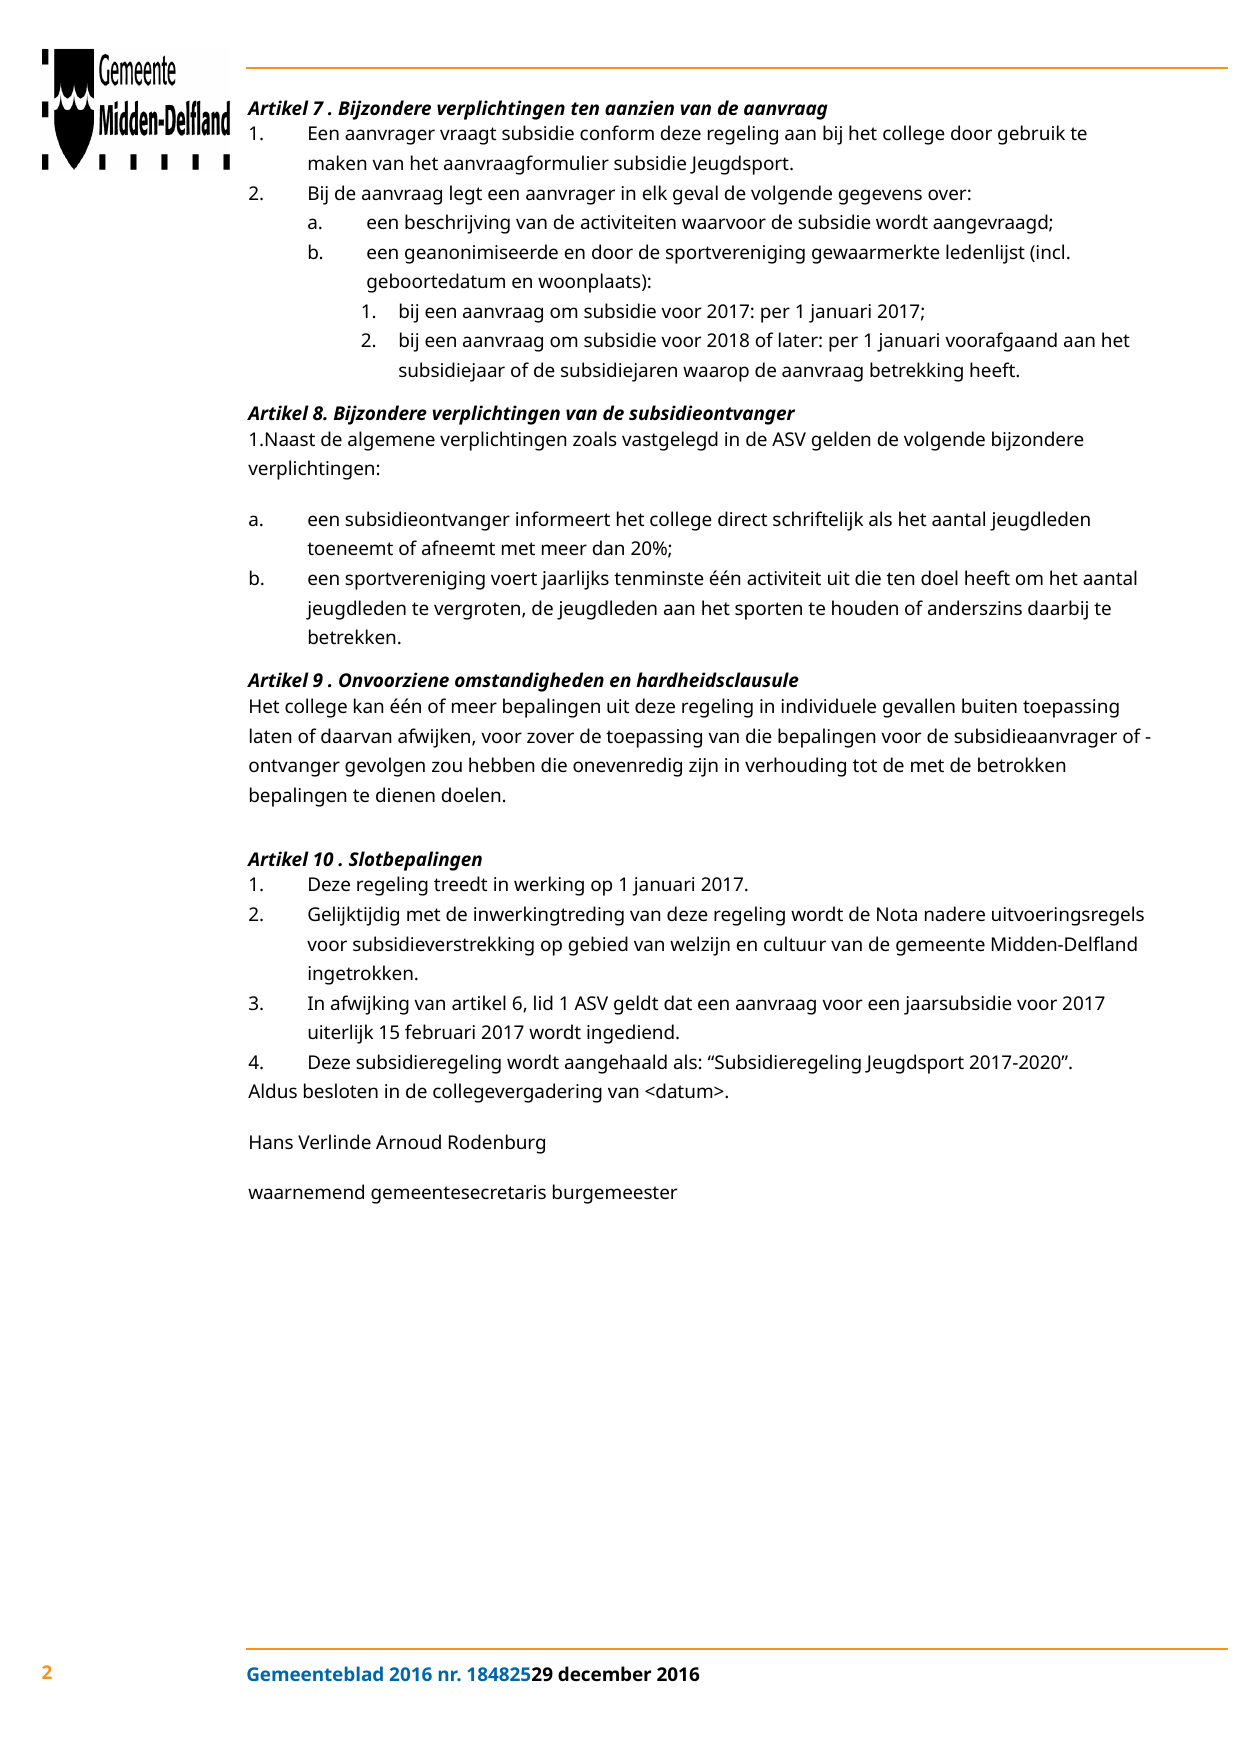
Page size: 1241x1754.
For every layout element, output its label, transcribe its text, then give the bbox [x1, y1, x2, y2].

list Gelijktijdig met de inwerkingtreding van deze regeling wordt de Nota nadere uitvoeringsregels voor subsidieverstrekking op gebied van welzijn en cultuur van de gemeente Midden-Delfland ingetrokken. [248, 901, 1152, 986]
list Deze regeling treedt in werking op 1 januari 2017. [248, 872, 1152, 897]
text waarnemend gemeentesecretaris burgemeester [248, 1179, 1152, 1205]
list bij een aanvraag om subsidie voor 2017: per 1 januari 2017; [361, 298, 1152, 324]
list In afwijking van artikel 6, lid 1 ASV geldt dat een aanvraag voor een jaarsubsidie voor 2017 uiterlijk 15 februari 2017 wordt ingediend. [248, 990, 1152, 1045]
text Aldus besloten in de collegevergadering van <datum>. [248, 1079, 1152, 1104]
text Artikel 9 . Onvoorziene omstandigheden en hardheidsclausule [248, 667, 1152, 693]
text Artikel 8. Bijzondere verplichtingen van de subsidieontvanger [248, 400, 1152, 426]
text Artikel 10 . Slotbepalingen [248, 846, 1152, 872]
text Artikel 7 . Bijzondere verplichtingen ten aanzien van de aanvraag [248, 95, 1152, 121]
list een geanonimiseerde en door de sportvereniging gewaarmerkte ledenlijst (incl. geboortedatum en woonplaats): [307, 239, 1152, 294]
text Hans Verlinde Arnoud Rodenburg [248, 1129, 1152, 1155]
list Deze subsidieregeling wordt aangehaald als: “Subsidieregeling Jeugdsport 2017-2020”. [248, 1049, 1152, 1075]
list een beschrijving van de activiteiten waarvoor de subsidie wordt aangevraagd; [307, 209, 1152, 235]
list Een aanvrager vraagt subsidie conform deze regeling aan bij het college door gebruik te maken van het aanvraagformulier subsidie Jeugdsport. [248, 121, 1152, 176]
text Het college kan één of meer bepalingen uit deze regeling in individuele gevallen buiten toepassing laten of daarvan afwijken, voor zover de toepassing van die bepalingen voor de subsidieaanvrager of -ontvanger gevolgen zou hebben die onevenredig zijn in verhouding tot de met de betrokken bepalingen te dienen doelen. [248, 693, 1152, 808]
list een subsidieontvanger informeert het college direct schriftelijk als het aantal jeugdleden toeneemt of afneemt met meer dan 20%; [248, 506, 1152, 561]
text 1.Naast de algemene verplichtingen zoals vastgelegd in de ASV gelden de volgende bijzondere verplichtingen: [248, 426, 1152, 481]
list bij een aanvraag om subsidie voor 2018 of later: per 1 januari voorafgaand aan het subsidiejaar of de subsidiejaren waarop de aanvraag betrekking heeft. [361, 328, 1152, 383]
list Bij de aanvraag legt een aanvrager in elk geval de volgende gegevens over: [248, 180, 1152, 205]
list een sportvereniging voert jaarlijks tenminste één activiteit uit die ten doel heeft om het aantal jeugdleden te vergroten, de jeugdleden aan het sporten te houden of anderszins daarbij te betrekken. [248, 565, 1152, 650]
picture [41, 47, 231, 172]
